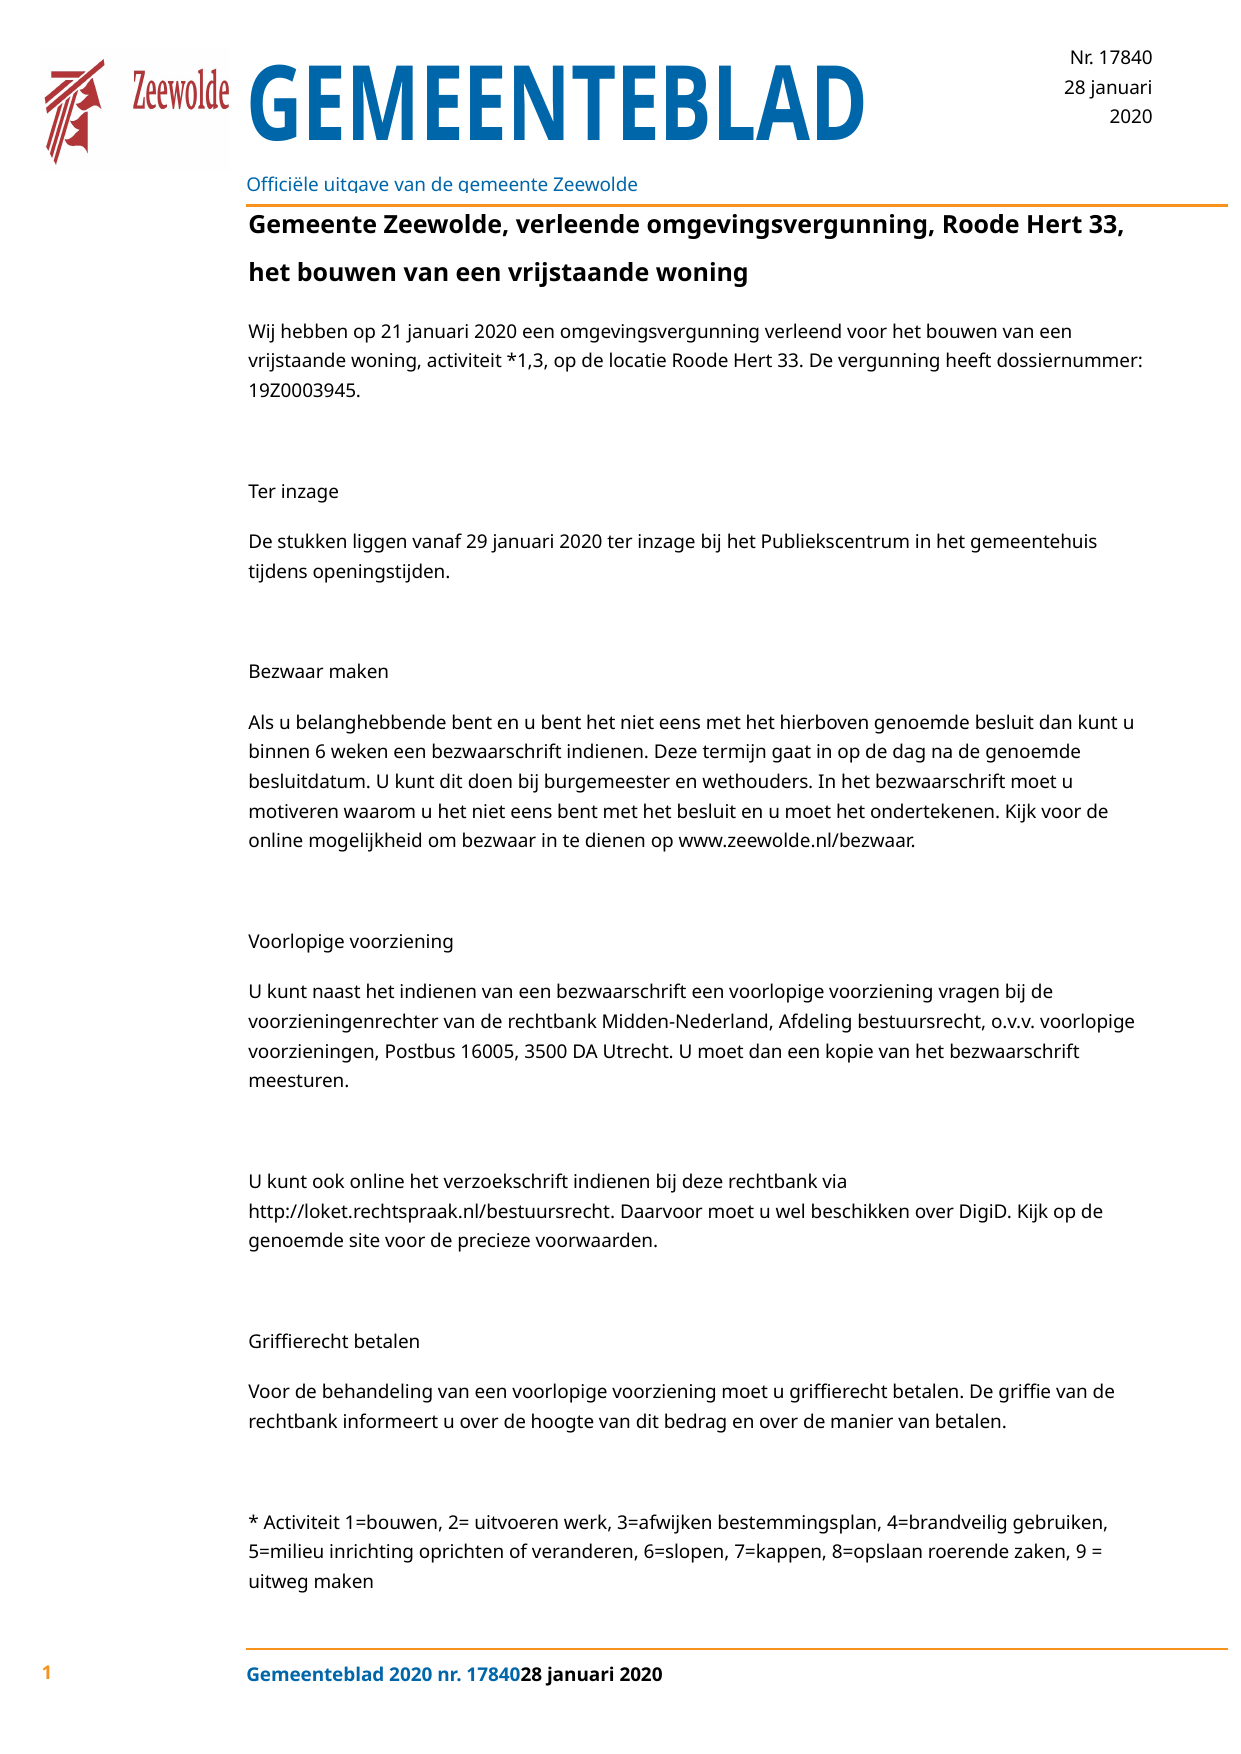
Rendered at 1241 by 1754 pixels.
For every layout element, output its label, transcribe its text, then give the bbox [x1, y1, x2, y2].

text Bezwaar maken [248, 659, 1152, 684]
text Voorlopige voorziening [248, 928, 1152, 954]
text Als u belanghebbende bent en u bent het niet eens met het hierboven genoemde besluit dan kunt u binnen 6 weken een bezwaarschrift indienen. Deze termijn gaat in op de dag na de genoemde besluitdatum. U kunt dit doen bij burgemeester en wethouders. In het bezwaarschrift moet u motiveren waarom u het niet eens bent met het besluit en u moet het ondertekenen. Kijk voor de online mogelijkheid om bezwaar in te dienen op www.zeewolde.nl/bezwaar. [248, 709, 1152, 853]
text Voor de behandeling van een voorlopige voorziening moet u griffierecht betalen. De griffie van de rechtbank informeert u over de hoogte van dit bedrag en over de manier van betalen. [248, 1379, 1152, 1434]
text Ter inzage [248, 478, 1152, 504]
picture [41, 47, 231, 172]
text U kunt naast het indienen van een bezwaarschrift een voorlopige voorziening vragen bij de voorzieningenrechter van de rechtbank Midden-Nederland, Afdeling bestuursrecht, o.v.v. voorlopige voorzieningen, Postbus 16005, 3500 DA Utrecht. U moet dan een kopie van het bezwaarschrift meesturen. [248, 979, 1152, 1093]
text U kunt ook online het verzoekschrift indienen bij deze rechtbank via http://loket.rechtspraak.nl/bestuursrecht. Daarvoor moet u wel beschikken over DigiD. Kijk op de genoemde site voor de precieze voorwaarden. [248, 1168, 1152, 1253]
text Wij hebben op 21 januari 2020 een omgevingsvergunning verleend voor het bouwen van een vrijstaande woning, activiteit *1,3, op de locatie Roode Hert 33. De vergunning heeft dossiernummer: 19Z0003945. [248, 318, 1152, 403]
text Griffierecht betalen [248, 1328, 1152, 1354]
text Gemeente Zeewolde, verleende omgevingsvergunning, Roode Hert 33, het bouwen van een vrijstaande woning [248, 207, 1152, 288]
text De stukken liggen vanaf 29 januari 2020 ter inzage bij het Publiekscentrum in het gemeentehuis tijdens openingstijden. [248, 528, 1152, 584]
text * Activiteit 1=bouwen, 2= uitvoeren werk, 3=afwijken bestemmingsplan, 4=brandveilig gebruiken, 5=milieu inrichting oprichten of veranderen, 6=slopen, 7=kappen, 8=opslaan roerende zaken, 9 = uitweg maken [248, 1509, 1152, 1594]
